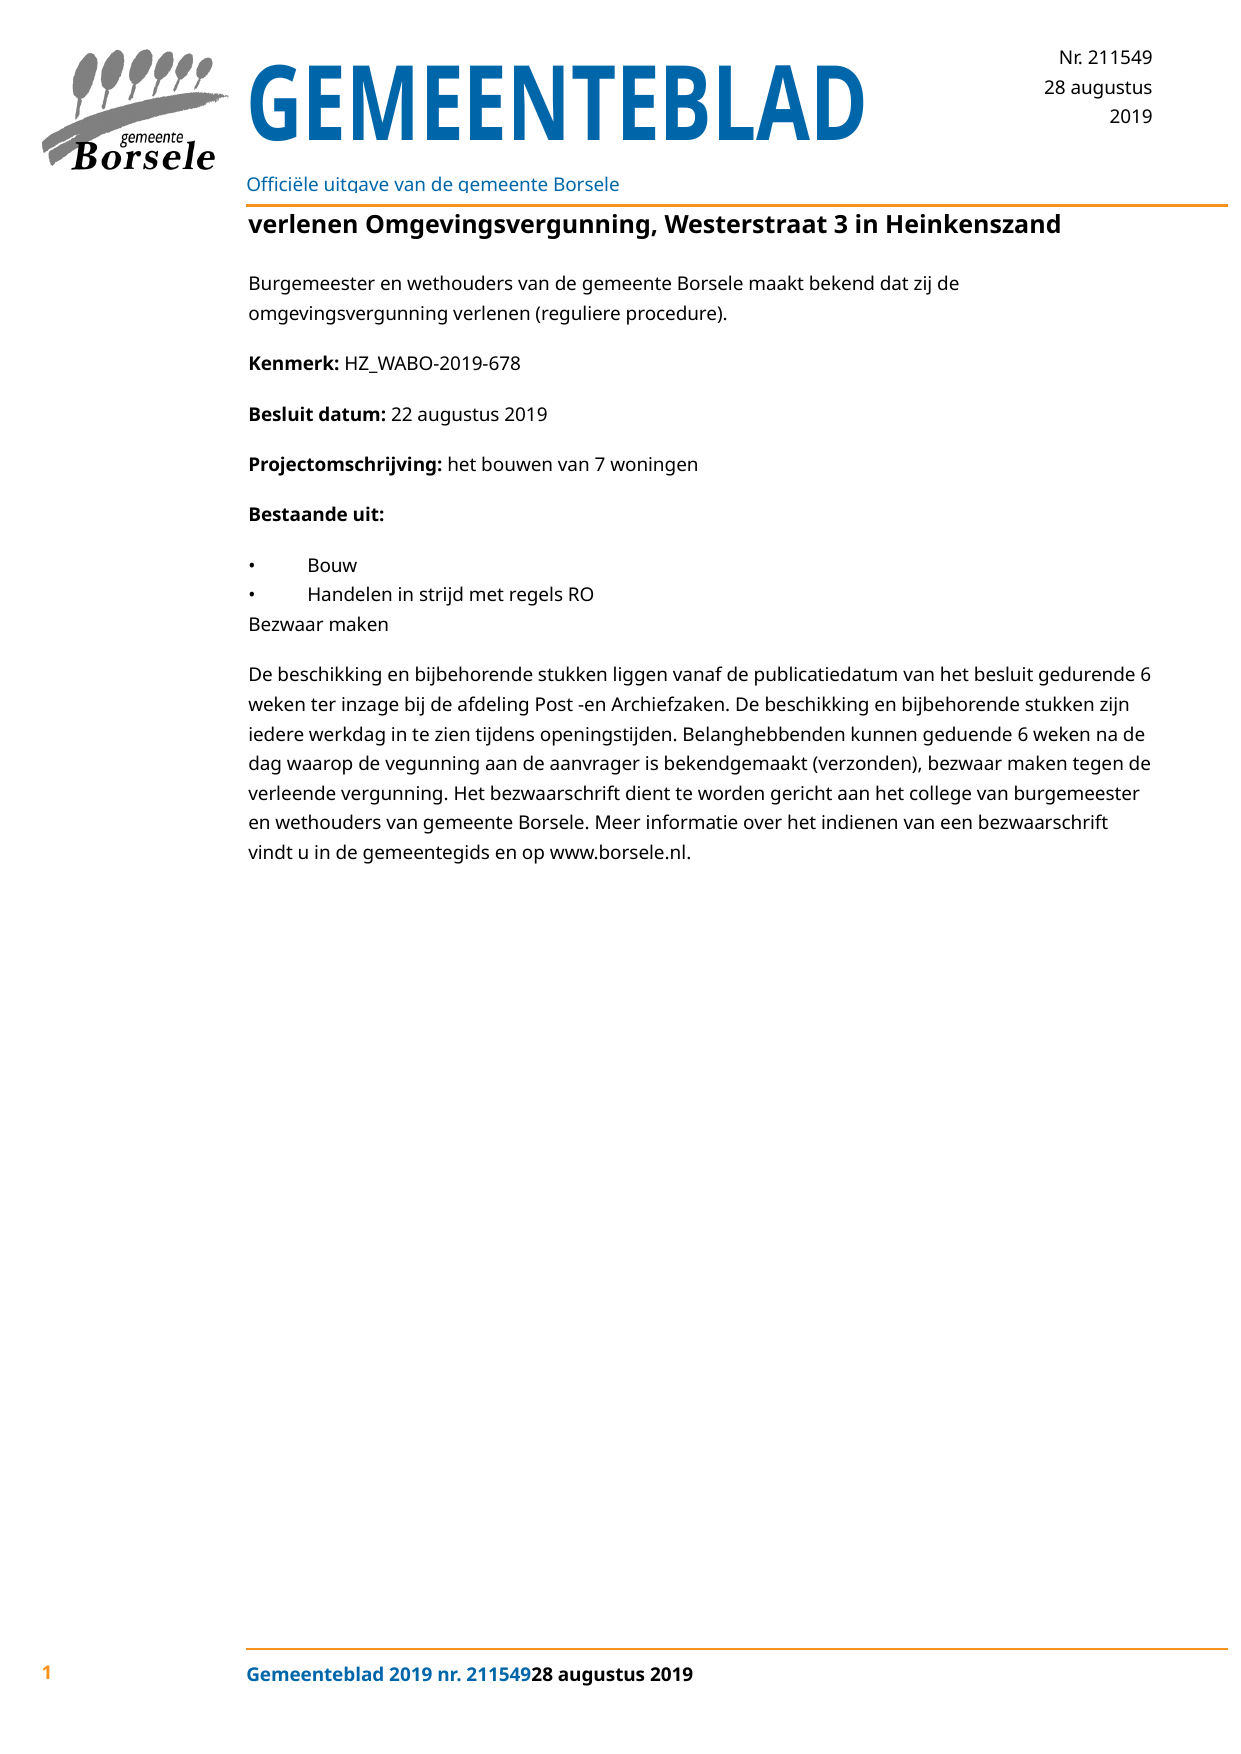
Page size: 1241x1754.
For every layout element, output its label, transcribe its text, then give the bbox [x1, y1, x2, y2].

list Handelen in strijd met regels RO [248, 582, 1152, 607]
text Burgemeester en wethouders van de gemeente Borsele maakt bekend dat zij de omgevingsvergunning verlenen (reguliere procedure). [248, 270, 1152, 326]
text De beschikking en bijbehorende stukken liggen vanaf de publicatiedatum van het besluit gedurende 6 weken ter inzage bij de afdeling Post -en Archiefzaken. De beschikking en bijbehorende stukken zijn iedere werkdag in te zien tijdens openingstijden. Belanghebbenden kunnen geduende 6 weken na de dag waarop de vegunning aan de aanvrager is bekendgemaakt (verzonden), bezwaar maken tegen de verleende vergunning. Het bezwaarschrift dient te worden gericht aan het college van burgemeester en wethouders van gemeente Borsele. Meer informatie over het indienen van een bezwaarschrift vindt u in de gemeentegids en op www.borsele.nl. [248, 662, 1152, 865]
text Besluit datum: 22 augustus 2019 [248, 401, 1152, 426]
text Projectomschrijving: het bouwen van 7 woningen [248, 451, 1152, 477]
text Bezwaar maken [248, 611, 1152, 637]
text verlenen Omgevingsvergunning, Westerstraat 3 in Heinkenszand [248, 207, 1152, 241]
picture [41, 47, 231, 172]
list Bouw [248, 552, 1152, 578]
text Kenmerk: HZ_WABO-2019-678 [248, 350, 1152, 376]
text Bestaande uit: [248, 502, 1152, 527]
